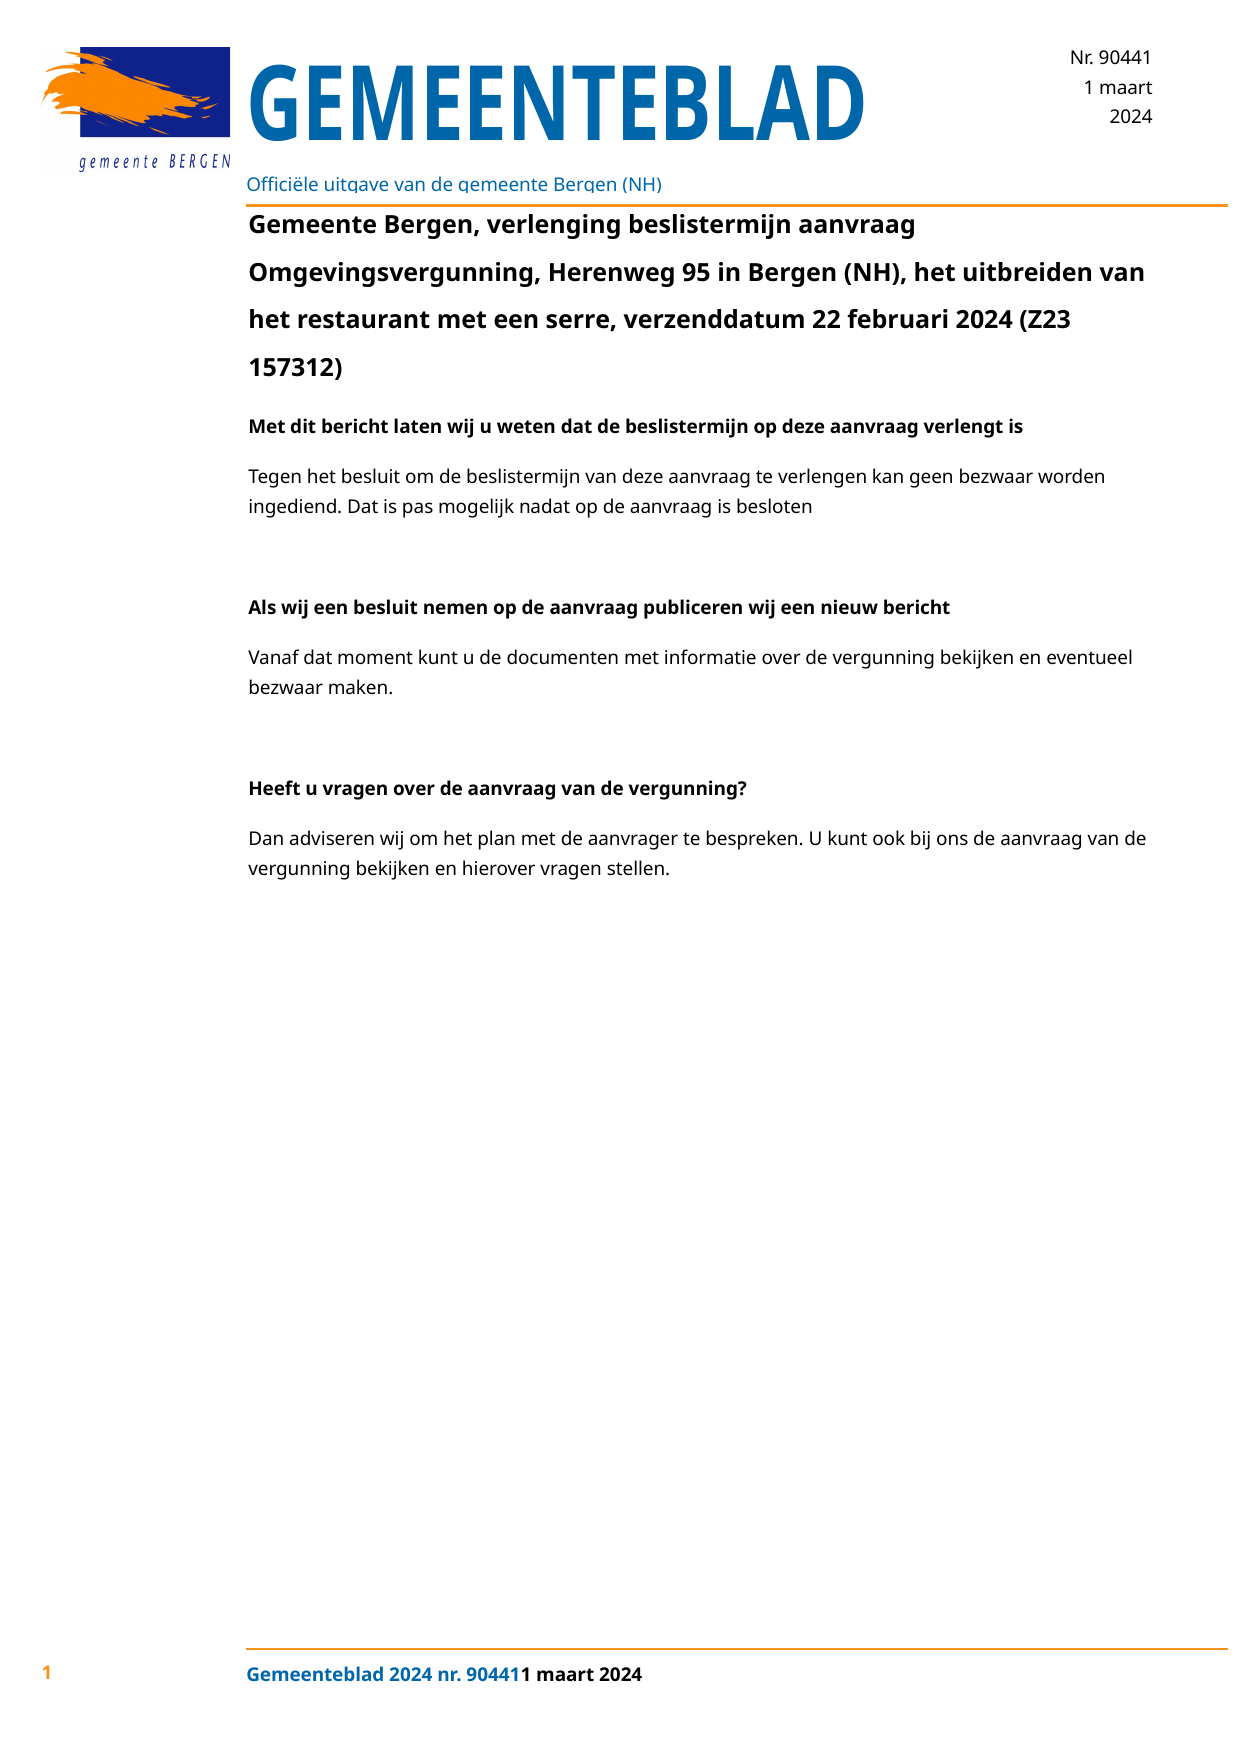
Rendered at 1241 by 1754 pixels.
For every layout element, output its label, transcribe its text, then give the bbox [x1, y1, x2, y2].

text Met dit bericht laten wij u weten dat de beslistermijn op deze aanvraag verlengt is [248, 413, 1152, 439]
text Heeft u vragen over de aanvraag van de vergunning? [248, 775, 1152, 801]
picture [41, 47, 231, 172]
text Dan adviseren wij om het plan met de aanvrager te bespreken. U kunt ook bij ons de aanvraag van de vergunning bekijken en hierover vragen stellen. [248, 825, 1152, 881]
text Als wij een besluit nemen op de aanvraag publiceren wij een nieuw bericht [248, 594, 1152, 620]
text Vanaf dat moment kunt u de documenten met informatie over de vergunning bekijken en eventueel bezwaar maken. [248, 644, 1152, 700]
text Tegen het besluit om de beslistermijn van deze aanvraag te verlengen kan geen bezwaar worden ingediend. Dat is pas mogelijk nadat op de aanvraag is besloten [248, 463, 1152, 519]
text Gemeente Bergen, verlenging beslistermijn aanvraag Omgevingsvergunning, Herenweg 95 in Bergen (NH), het uitbreiden van het restaurant met een serre, verzenddatum 22 februari 2024 (Z23 157312) [248, 207, 1152, 384]
